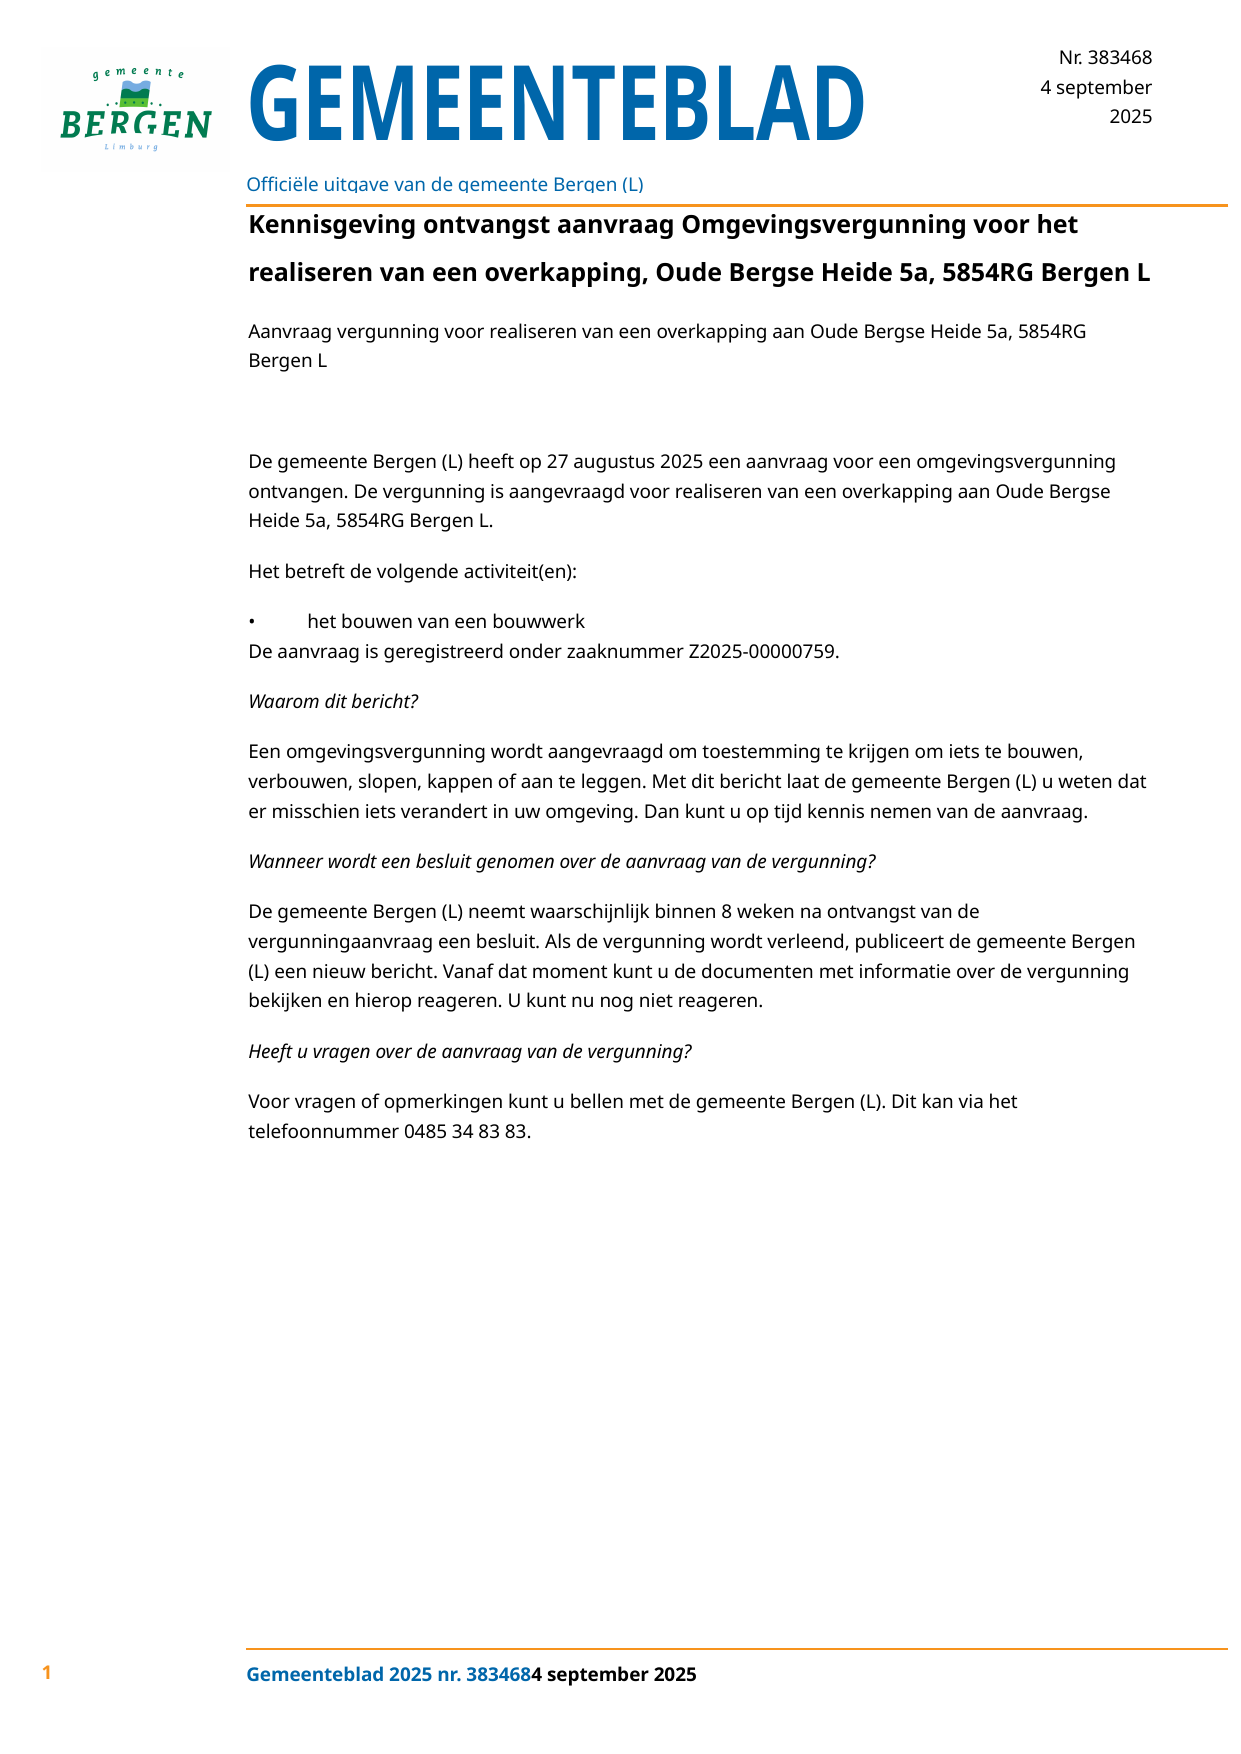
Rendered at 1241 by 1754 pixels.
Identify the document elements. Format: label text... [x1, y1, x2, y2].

text Aanvraag vergunning voor realiseren van een overkapping aan Oude Bergse Heide 5a, 5854RG Bergen L [248, 318, 1152, 373]
text Waarom dit bericht? [248, 688, 1152, 714]
picture [41, 47, 231, 172]
text Het betreft de volgende activiteit(en): [248, 558, 1152, 584]
text De gemeente Bergen (L) heeft op 27 augustus 2025 een aanvraag voor een omgevingsvergunning ontvangen. De vergunning is aangevraagd voor realiseren van een overkapping aan Oude Bergse Heide 5a, 5854RG Bergen L. [248, 448, 1152, 533]
text De gemeente Bergen (L) neemt waarschijnlijk binnen 8 weken na ontvangst van de vergunningaanvraag een besluit. Als de vergunning wordt verleend, publiceert de gemeente Bergen (L) een nieuw bericht. Vanaf dat moment kunt u de documenten met informatie over de vergunning bekijken en hierop reageren. U kunt nu nog niet reageren. [248, 899, 1152, 1013]
text Voor vragen of opmerkingen kunt u bellen met de gemeente Bergen (L). Dit kan via het telefoonnummer 0485 34 83 83. [248, 1088, 1152, 1144]
text Kennisgeving ontvangst aanvraag Omgevingsvergunning voor het realiseren van een overkapping, Oude Bergse Heide 5a, 5854RG Bergen L [248, 207, 1152, 288]
text De aanvraag is geregistreerd onder zaaknummer Z2025-00000759. [248, 638, 1152, 664]
list het bouwen van een bouwwerk [248, 608, 1152, 634]
text Wanneer wordt een besluit genomen over de aanvraag van de vergunning? [248, 848, 1152, 874]
text Heeft u vragen over de aanvraag van de vergunning? [248, 1038, 1152, 1064]
text Een omgevingsvergunning wordt aangevraagd om toestemming te krijgen om iets te bouwen, verbouwen, slopen, kappen of aan te leggen. Met dit bericht laat de gemeente Bergen (L) u weten dat er misschien iets verandert in uw omgeving. Dan kunt u op tijd kennis nemen van de aanvraag. [248, 739, 1152, 824]
